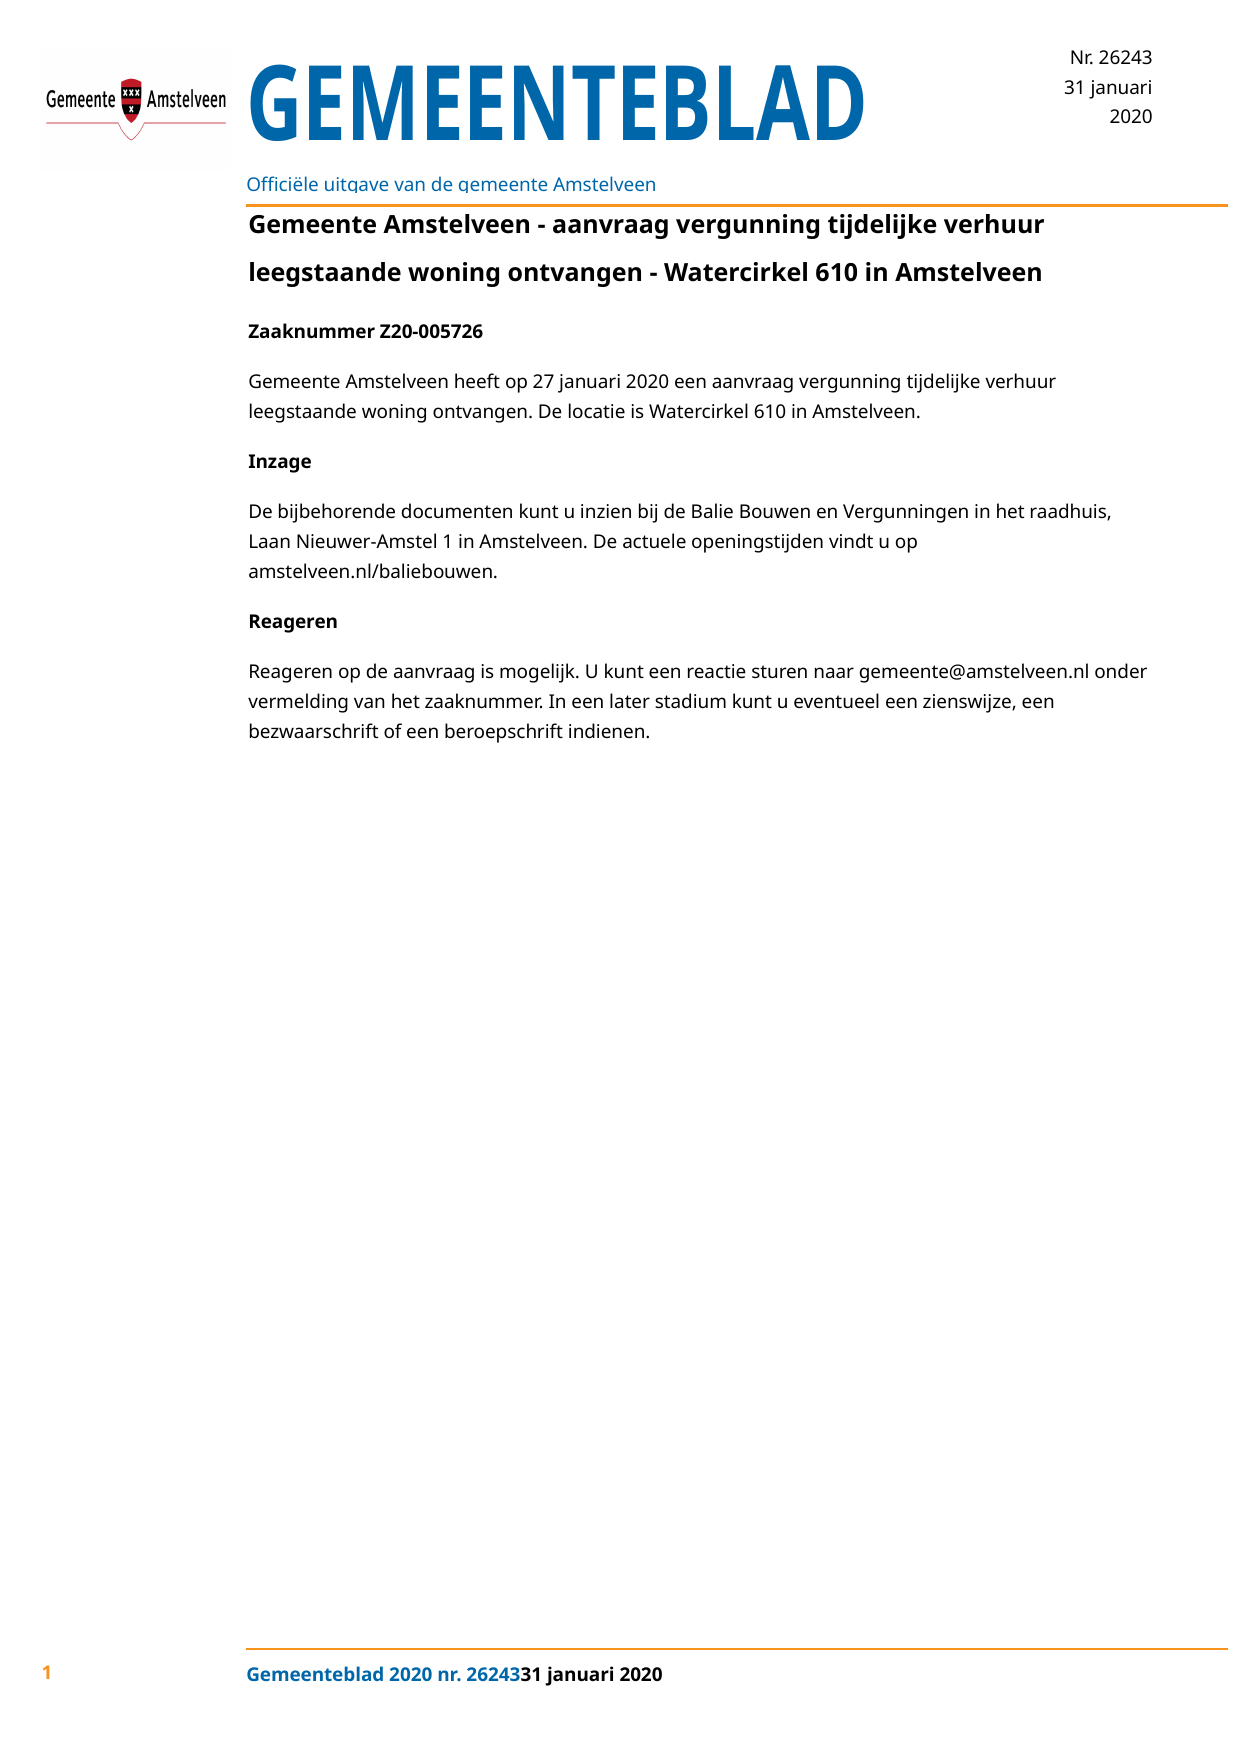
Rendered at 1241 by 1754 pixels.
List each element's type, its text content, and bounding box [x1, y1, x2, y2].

text Zaaknummer Z20-005726 [248, 318, 1152, 344]
text Inzage [248, 448, 1152, 474]
text De bijbehorende documenten kunt u inzien bij de Balie Bouwen en Vergunningen in het raadhuis, Laan Nieuwer-Amstel 1 in Amstelveen. De actuele openingstijden vindt u op amstelveen.nl/baliebouwen. [248, 499, 1152, 584]
text Reageren [248, 608, 1152, 634]
text Reageren op de aanvraag is mogelijk. U kunt een reactie sturen naar gemeente@amstelveen.nl onder vermelding van het zaaknummer. In een later stadium kunt u eventueel een zienswijze, een bezwaarschrift of een beroepschrift indienen. [248, 659, 1152, 744]
text Gemeente Amstelveen - aanvraag vergunning tijdelijke verhuur leegstaande woning ontvangen - Watercirkel 610 in Amstelveen [248, 207, 1152, 288]
picture [41, 47, 231, 172]
text Gemeente Amstelveen heeft op 27 januari 2020 een aanvraag vergunning tijdelijke verhuur leegstaande woning ontvangen. De locatie is Watercirkel 610 in Amstelveen. [248, 368, 1152, 424]
